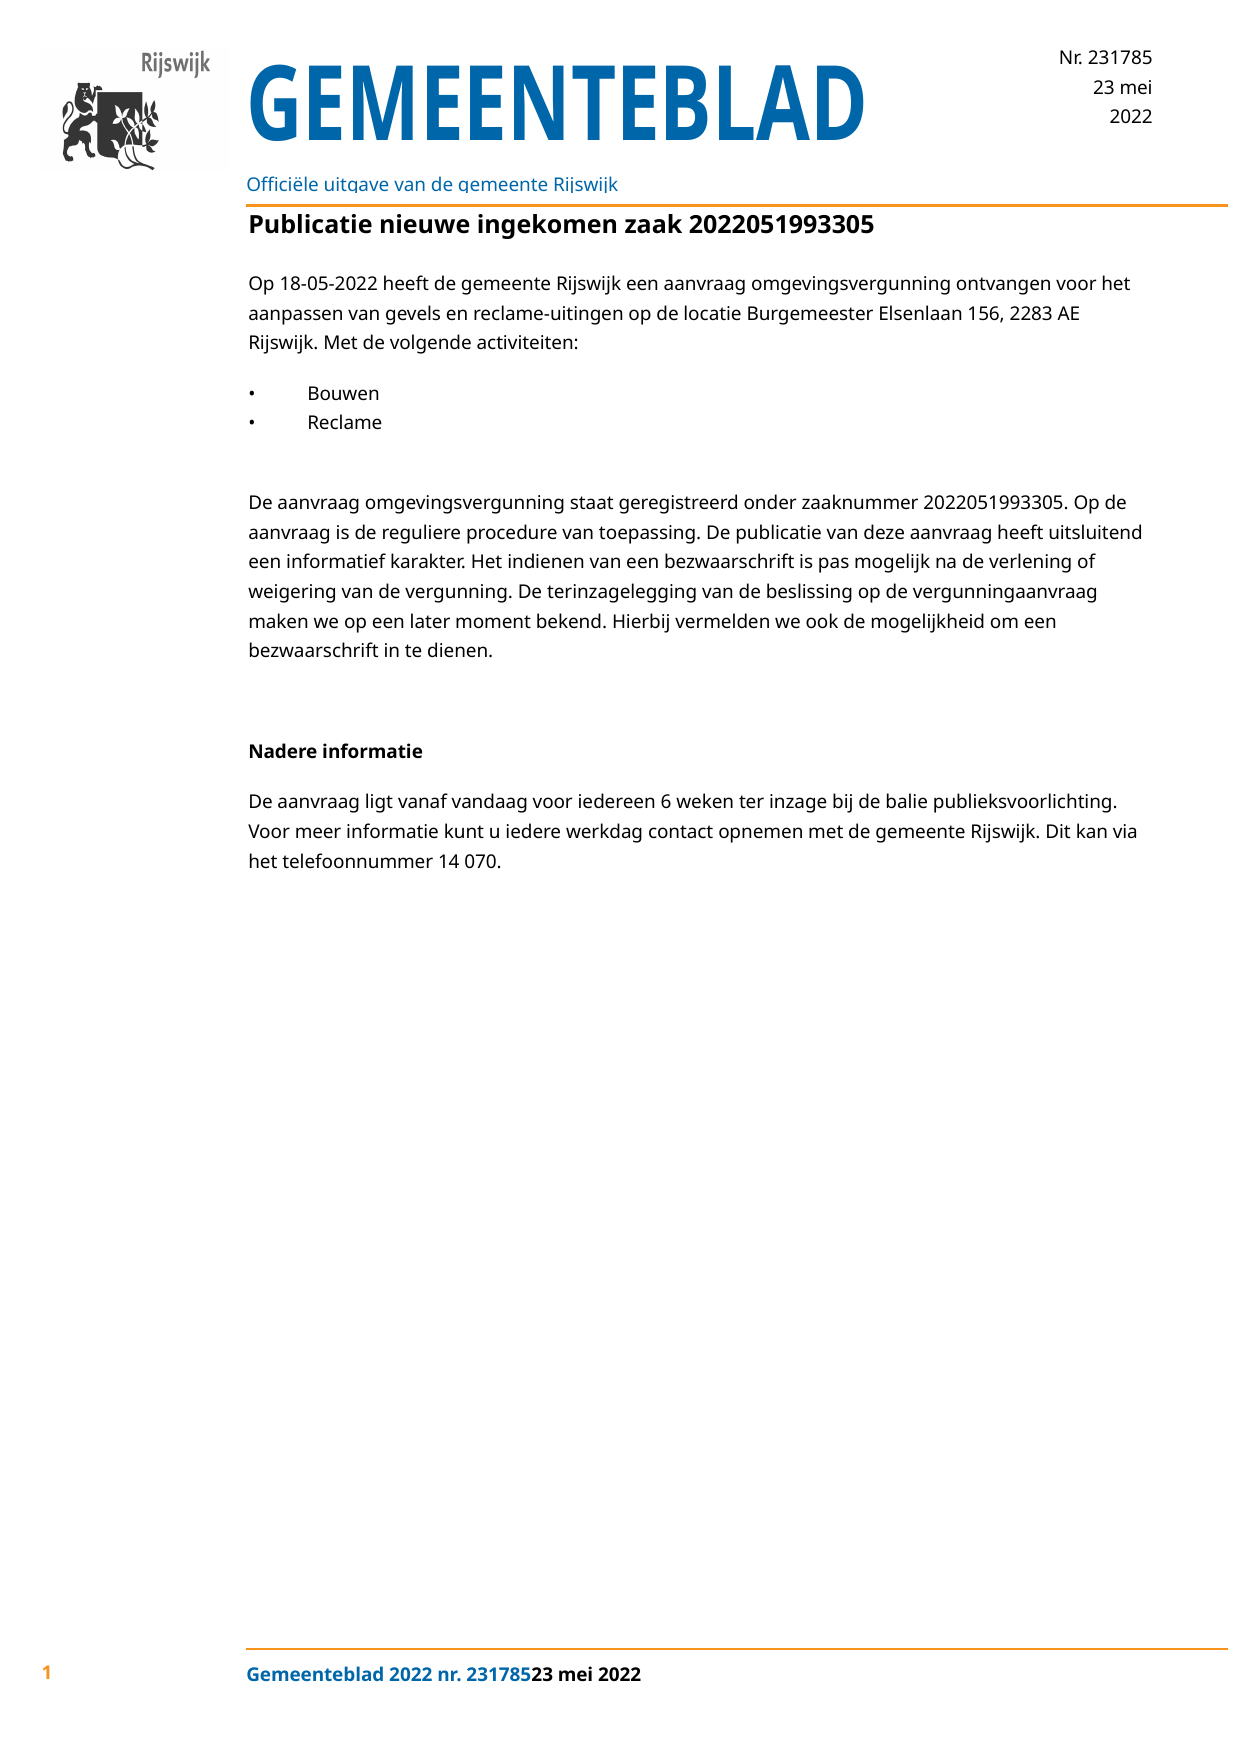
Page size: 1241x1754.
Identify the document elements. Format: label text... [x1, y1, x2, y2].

text Op 18-05-2022 heeft de gemeente Rijswijk een aanvraag omgevingsvergunning ontvangen voor het aanpassen van gevels en reclame-uitingen op de locatie Burgemeester Elsenlaan 156, 2283 AE Rijswijk. Met de volgende activiteiten: [248, 270, 1152, 355]
text Nadere informatie [248, 738, 1152, 764]
text Publicatie nieuwe ingekomen zaak 2022051993305 [248, 207, 1152, 241]
list Bouwen [248, 380, 1152, 406]
picture [41, 47, 231, 172]
text De aanvraag omgevingsvergunning staat geregistreerd onder zaaknummer 2022051993305. Op de aanvraag is de reguliere procedure van toepassing. De publicatie van deze aanvraag heeft uitsluitend een informatief karakter. Het indienen van een bezwaarschrift is pas mogelijk na de verlening of weigering van de vergunning. De terinzagelegging van de beslissing op de vergunningaanvraag maken we op een later moment bekend. Hierbij vermelden we ook de mogelijkheid om een bezwaarschrift in te dienen. [248, 489, 1152, 663]
list Reclame [248, 409, 1152, 435]
text De aanvraag ligt vanaf vandaag voor iedereen 6 weken ter inzage bij de balie publieksvoorlichting. Voor meer informatie kunt u iedere werkdag contact opnemen met de gemeente Rijswijk. Dit kan via het telefoonnummer 14 070. [248, 789, 1152, 873]
